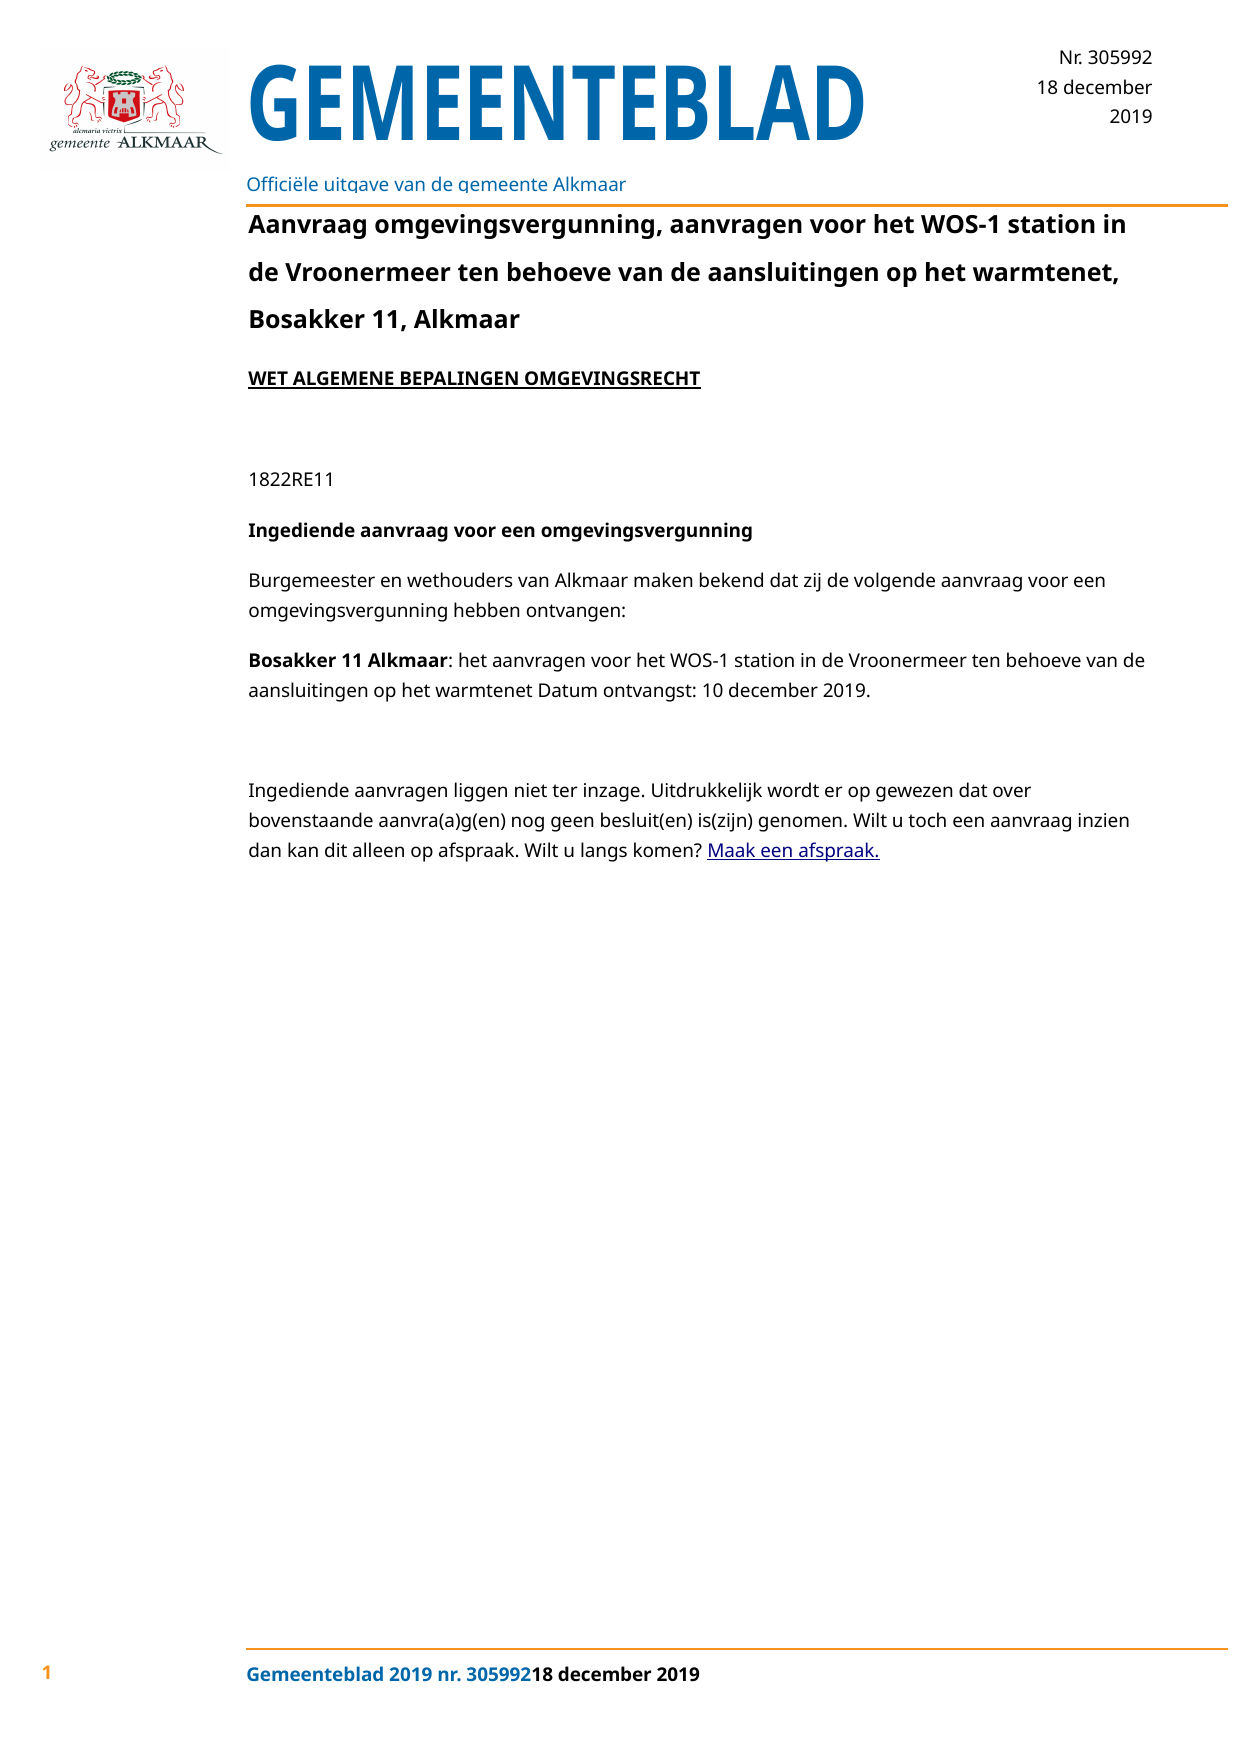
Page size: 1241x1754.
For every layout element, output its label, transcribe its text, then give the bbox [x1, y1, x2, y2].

text Ingediende aanvragen liggen niet ter inzage. Uitdrukkelijk wordt er op gewezen dat over bovenstaande aanvra(a)g(en) nog geen besluit(en) is(zijn) genomen. Wilt u toch een aanvraag inzien dan kan dit alleen op afspraak. Wilt u langs komen? Maak een afspraak. [248, 778, 1152, 862]
picture [41, 47, 231, 172]
text Bosakker 11 Alkmaar: het aanvragen voor het WOS-1 station in de Vroonermeer ten behoeve van de aansluitingen op het warmtenet Datum ontvangst: 10 december 2019. [248, 647, 1152, 702]
text Ingediende aanvraag voor een omgevingsvergunning [248, 517, 1152, 542]
text WET ALGEMENE BEPALINGEN OMGEVINGSRECHT [248, 366, 1152, 391]
text 1822RE11 [248, 466, 1152, 492]
text Burgemeester en wethouders van Alkmaar maken bekend dat zij de volgende aanvraag voor een omgevingsvergunning hebben ontvangen: [248, 567, 1152, 622]
text Aanvraag omgevingsvergunning, aanvragen voor het WOS-1 station in de Vroonermeer ten behoeve van de aansluitingen op het warmtenet, Bosakker 11, Alkmaar [248, 207, 1152, 336]
